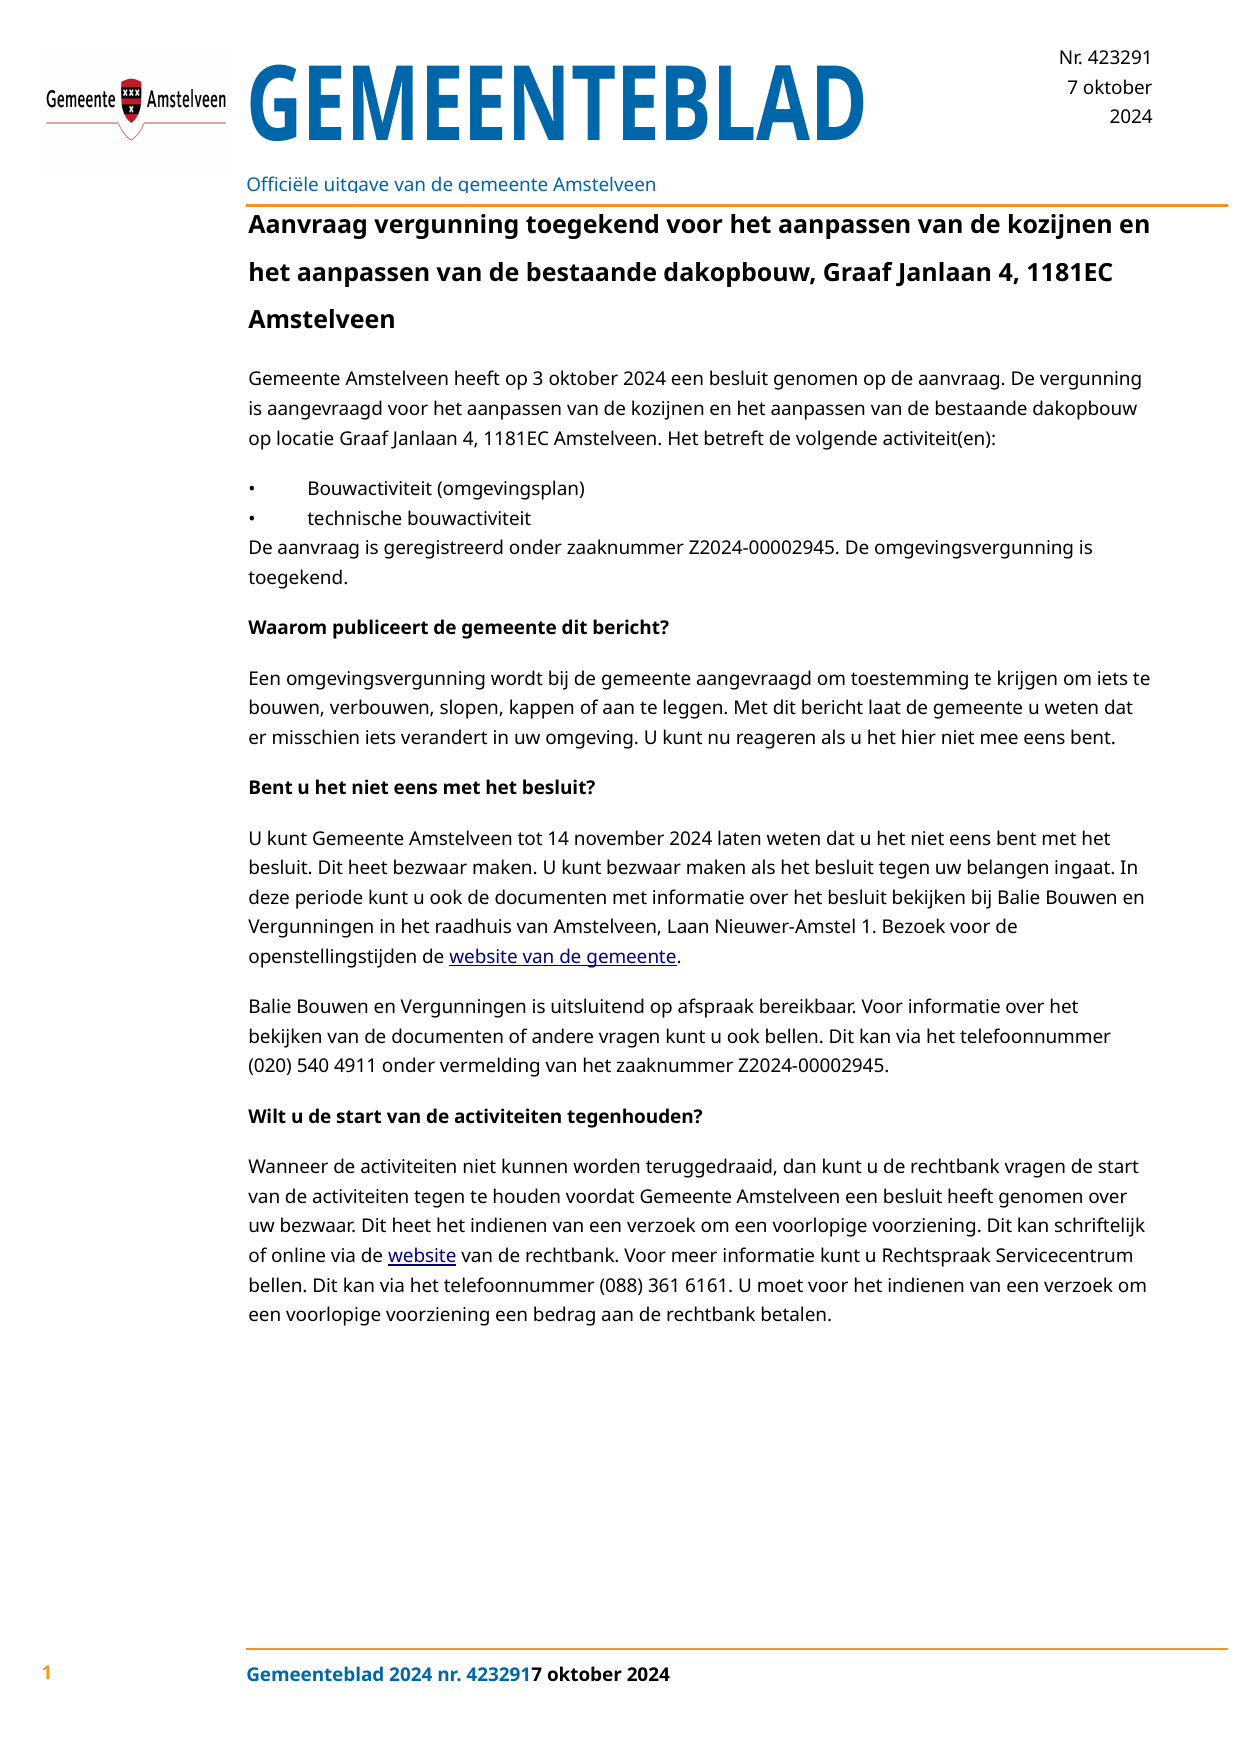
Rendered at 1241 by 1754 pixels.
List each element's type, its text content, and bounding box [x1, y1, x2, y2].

text Waarom publiceert de gemeente dit bericht? [248, 614, 1152, 640]
text Gemeente Amstelveen heeft op 3 oktober 2024 een besluit genomen op de aanvraag. De vergunning is aangevraagd voor het aanpassen van de kozijnen en het aanpassen van de bestaande dakopbouw op locatie Graaf Janlaan 4, 1181EC Amstelveen. Het betreft de volgende activiteit(en): [248, 366, 1152, 450]
text De aanvraag is geregistreerd onder zaaknummer Z2024-00002945. De omgevingsvergunning is toegekend. [248, 534, 1152, 589]
text Een omgevingsvergunning wordt bij de gemeente aangevraagd om toestemming te krijgen om iets te bouwen, verbouwen, slopen, kappen of aan te leggen. Met dit bericht laat de gemeente u weten dat er misschien iets verandert in uw omgeving. U kunt nu reageren als u het hier niet mee eens bent. [248, 665, 1152, 749]
text U kunt Gemeente Amstelveen tot 14 november 2024 laten weten dat u het niet eens bent met het besluit. Dit heet bezwaar maken. U kunt bezwaar maken als het besluit tegen uw belangen ingaat. In deze periode kunt u ook de documenten met informatie over het besluit bekijken bij Balie Bouwen en Vergunningen in het raadhuis van Amstelveen, Laan Nieuwer-Amstel 1. Bezoek voor de openstellingstijden de website van de gemeente. [248, 825, 1152, 969]
text Balie Bouwen en Vergunningen is uitsluitend op afspraak bereikbaar. Voor informatie over het bekijken van de documenten of andere vragen kunt u ook bellen. Dit kan via het telefoonnummer (020) 540 4911 onder vermelding van het zaaknummer Z2024-00002945. [248, 993, 1152, 1078]
list Bouwactiviteit (omgevingsplan) [248, 475, 1152, 501]
list technische bouwactiviteit [248, 505, 1152, 530]
picture [41, 47, 231, 172]
text Wanneer de activiteiten niet kunnen worden teruggedraaid, dan kunt u de rechtbank vragen de start van de activiteiten tegen te houden voordat Gemeente Amstelveen een besluit heeft genomen over uw bezwaar. Dit heet het indienen van een verzoek om een voorlopige voorziening. Dit kan schriftelijk of online via de website van de rechtbank. Voor meer informatie kunt u Rechtspraak Servicecentrum bellen. Dit kan via het telefoonnummer (088) 361 6161. U moet voor het indienen van een verzoek om een voorlopige voorziening een bedrag aan de rechtbank betalen. [248, 1153, 1152, 1327]
text Wilt u de start van de activiteiten tegenhouden? [248, 1103, 1152, 1129]
text Aanvraag vergunning toegekend voor het aanpassen van de kozijnen en het aanpassen van de bestaande dakopbouw, Graaf Janlaan 4, 1181EC Amstelveen [248, 207, 1152, 336]
text Bent u het niet eens met het besluit? [248, 774, 1152, 800]
